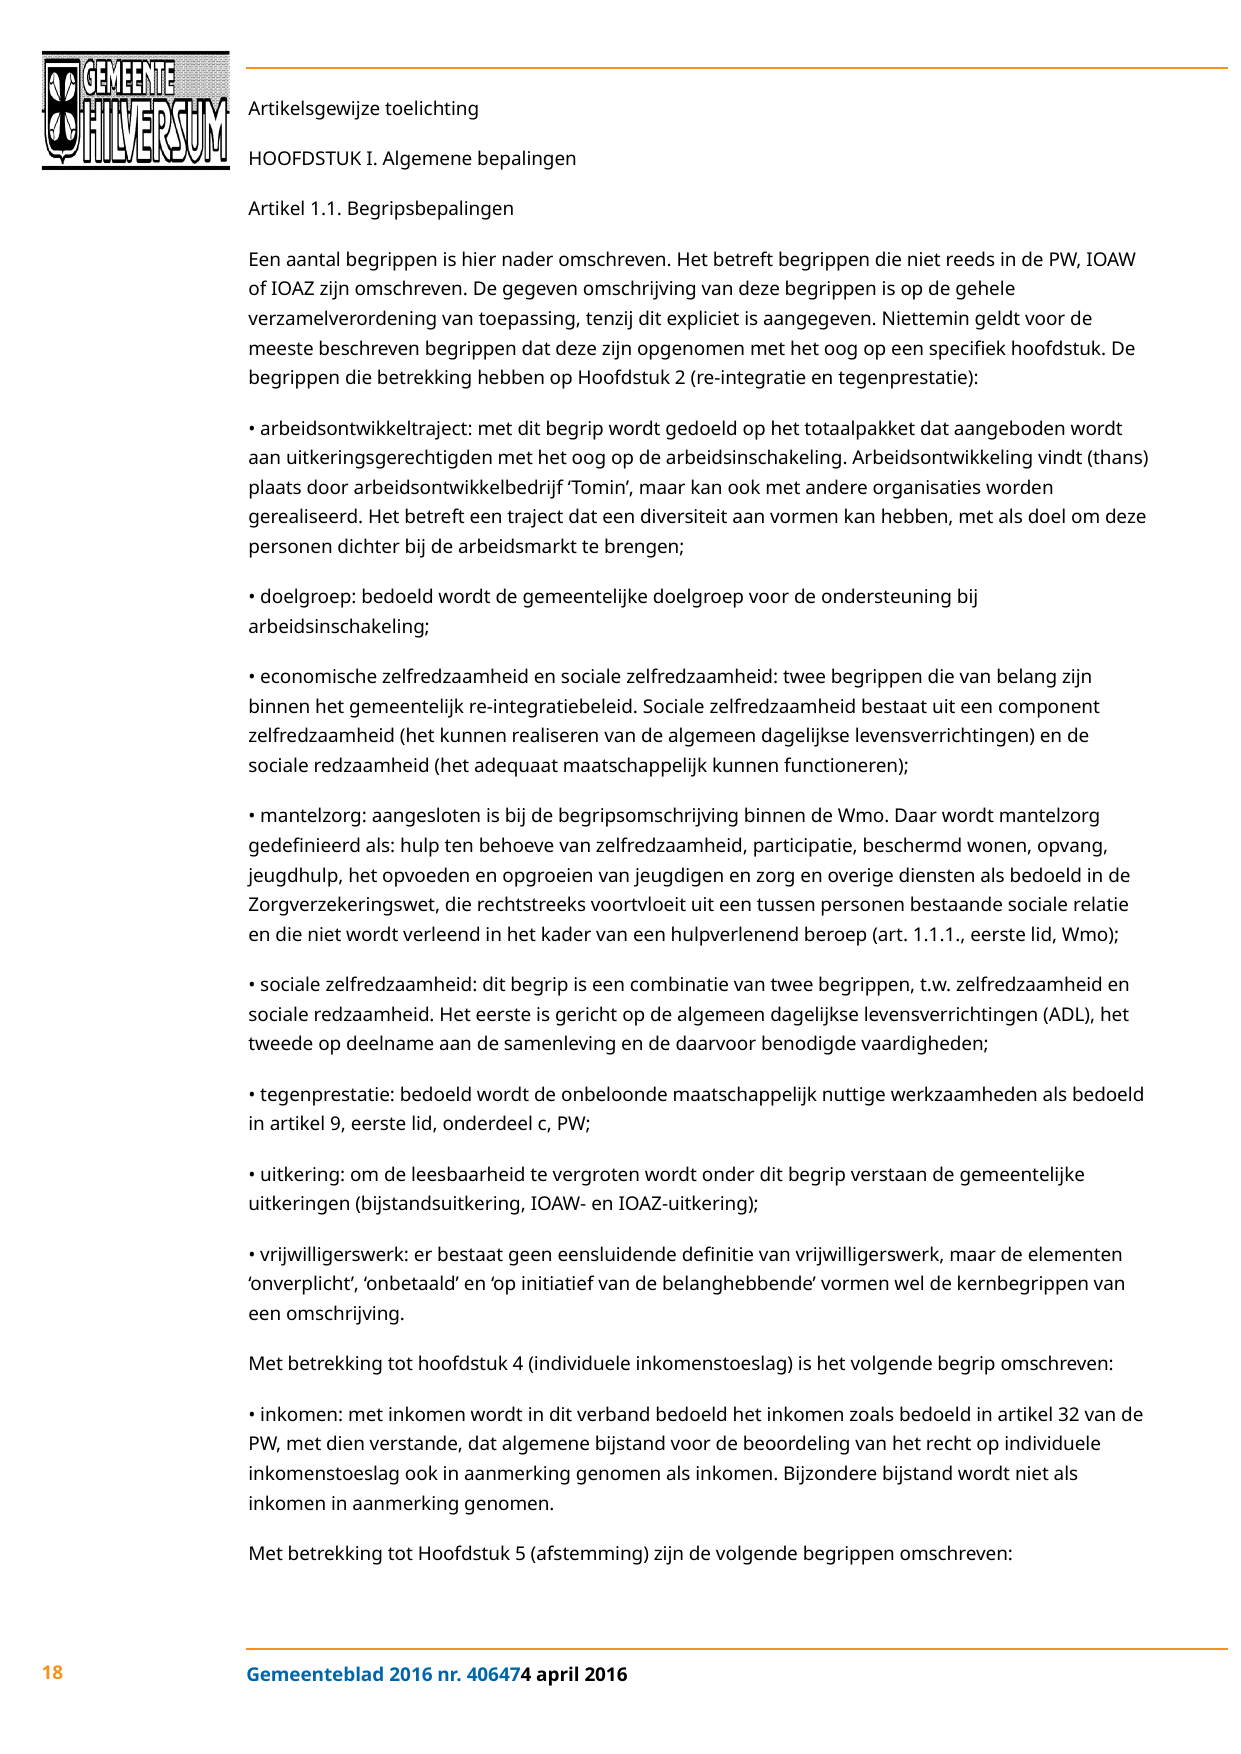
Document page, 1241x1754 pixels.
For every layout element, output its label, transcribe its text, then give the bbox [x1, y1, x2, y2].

text Artikel 1.1. Begripsbepalingen [248, 196, 1152, 221]
text • tegenprestatie: bedoeld wordt de onbeloonde maatschappelijk nuttige werkzaamheden als bedoeld in artikel 9, eerste lid, onderdeel c, PW; [248, 1081, 1152, 1136]
text Met betrekking tot Hoofdstuk 5 (afstemming) zijn de volgende begrippen omschreven: [248, 1540, 1152, 1566]
text Een aantal begrippen is hier nader omschreven. Het betreft begrippen die niet reeds in de PW, IOAW of IOAZ zijn omschreven. De gegeven omschrijving van deze begrippen is op de gehele verzamelverordening van toepassing, tenzij dit expliciet is aangegeven. Niettemin geldt voor de meeste beschreven begrippen dat deze zijn opgenomen met het oog op een specifiek hoofdstuk. De begrippen die betrekking hebben op Hoofdstuk 2 (re-integratie en tegenprestatie): [248, 246, 1152, 390]
text • doelgroep: bedoeld wordt de gemeentelijke doelgroep voor de ondersteuning bij arbeidsinschakeling; [248, 583, 1152, 639]
text • uitkering: om de leesbaarheid te vergroten wordt onder dit begrip verstaan de gemeentelijke uitkeringen (bijstandsuitkering, IOAW- en IOAZ-uitkering); [248, 1161, 1152, 1216]
text • arbeidsontwikkeltraject: met dit begrip wordt gedoeld op het totaalpakket dat aangeboden wordt aan uitkeringsgerechtigden met het oog op de arbeidsinschakeling. Arbeidsontwikkeling vindt (thans) plaats door arbeidsontwikkelbedrijf ‘Tomin’, maar kan ook met andere organisaties worden gerealiseerd. Het betreft een traject dat een diversiteit aan vormen kan hebben, met als doel om deze personen dichter bij de arbeidsmarkt te brengen; [248, 415, 1152, 559]
text HOOFDSTUK I. Algemene bepalingen [248, 145, 1152, 171]
text Met betrekking tot hoofdstuk 4 (individuele inkomenstoeslag) is het volgende begrip omschreven: [248, 1351, 1152, 1376]
text • sociale zelfredzaamheid: dit begrip is een combinatie van twee begrippen, t.w. zelfredzaamheid en sociale redzaamheid. Het eerste is gericht op de algemeen dagelijkse levensverrichtingen (ADL), het tweede op deelname aan de samenleving en de daarvoor benodigde vaardigheden; [248, 971, 1152, 1056]
picture [41, 47, 231, 172]
text • vrijwilligerswerk: er bestaat geen eensluidende definitie van vrijwilligerswerk, maar de elementen ‘onverplicht’, ‘onbetaald’ en ‘op initiatief van de belanghebbende’ vormen wel de kernbegrippen van een omschrijving. [248, 1241, 1152, 1326]
text • mantelzorg: aangesloten is bij de begripsomschrijving binnen de Wmo. Daar wordt mantelzorg gedefinieerd als: hulp ten behoeve van zelfredzaamheid, participatie, beschermd wonen, opvang, jeugdhulp, het opvoeden en opgroeien van jeugdigen en zorg en overige diensten als bedoeld in de Zorgverzekeringswet, die rechtstreeks voortvloeit uit een tussen personen bestaande sociale relatie en die niet wordt verleend in het kader van een hulpverlenend beroep (art. 1.1.1., eerste lid, Wmo); [248, 803, 1152, 947]
text • economische zelfredzaamheid en sociale zelfredzaamheid: twee begrippen die van belang zijn binnen het gemeentelijk re-integratiebeleid. Sociale zelfredzaamheid bestaat uit een component zelfredzaamheid (het kunnen realiseren van de algemeen dagelijkse levensverrichtingen) en de sociale redzaamheid (het adequaat maatschappelijk kunnen functioneren); [248, 663, 1152, 778]
text • inkomen: met inkomen wordt in dit verband bedoeld het inkomen zoals bedoeld in artikel 32 van de PW, met dien verstande, dat algemene bijstand voor de beoordeling van het recht op individuele inkomenstoeslag ook in aanmerking genomen als inkomen. Bijzondere bijstand wordt niet als inkomen in aanmerking genomen. [248, 1401, 1152, 1516]
text Artikelsgewijze toelichting [248, 95, 1152, 121]
